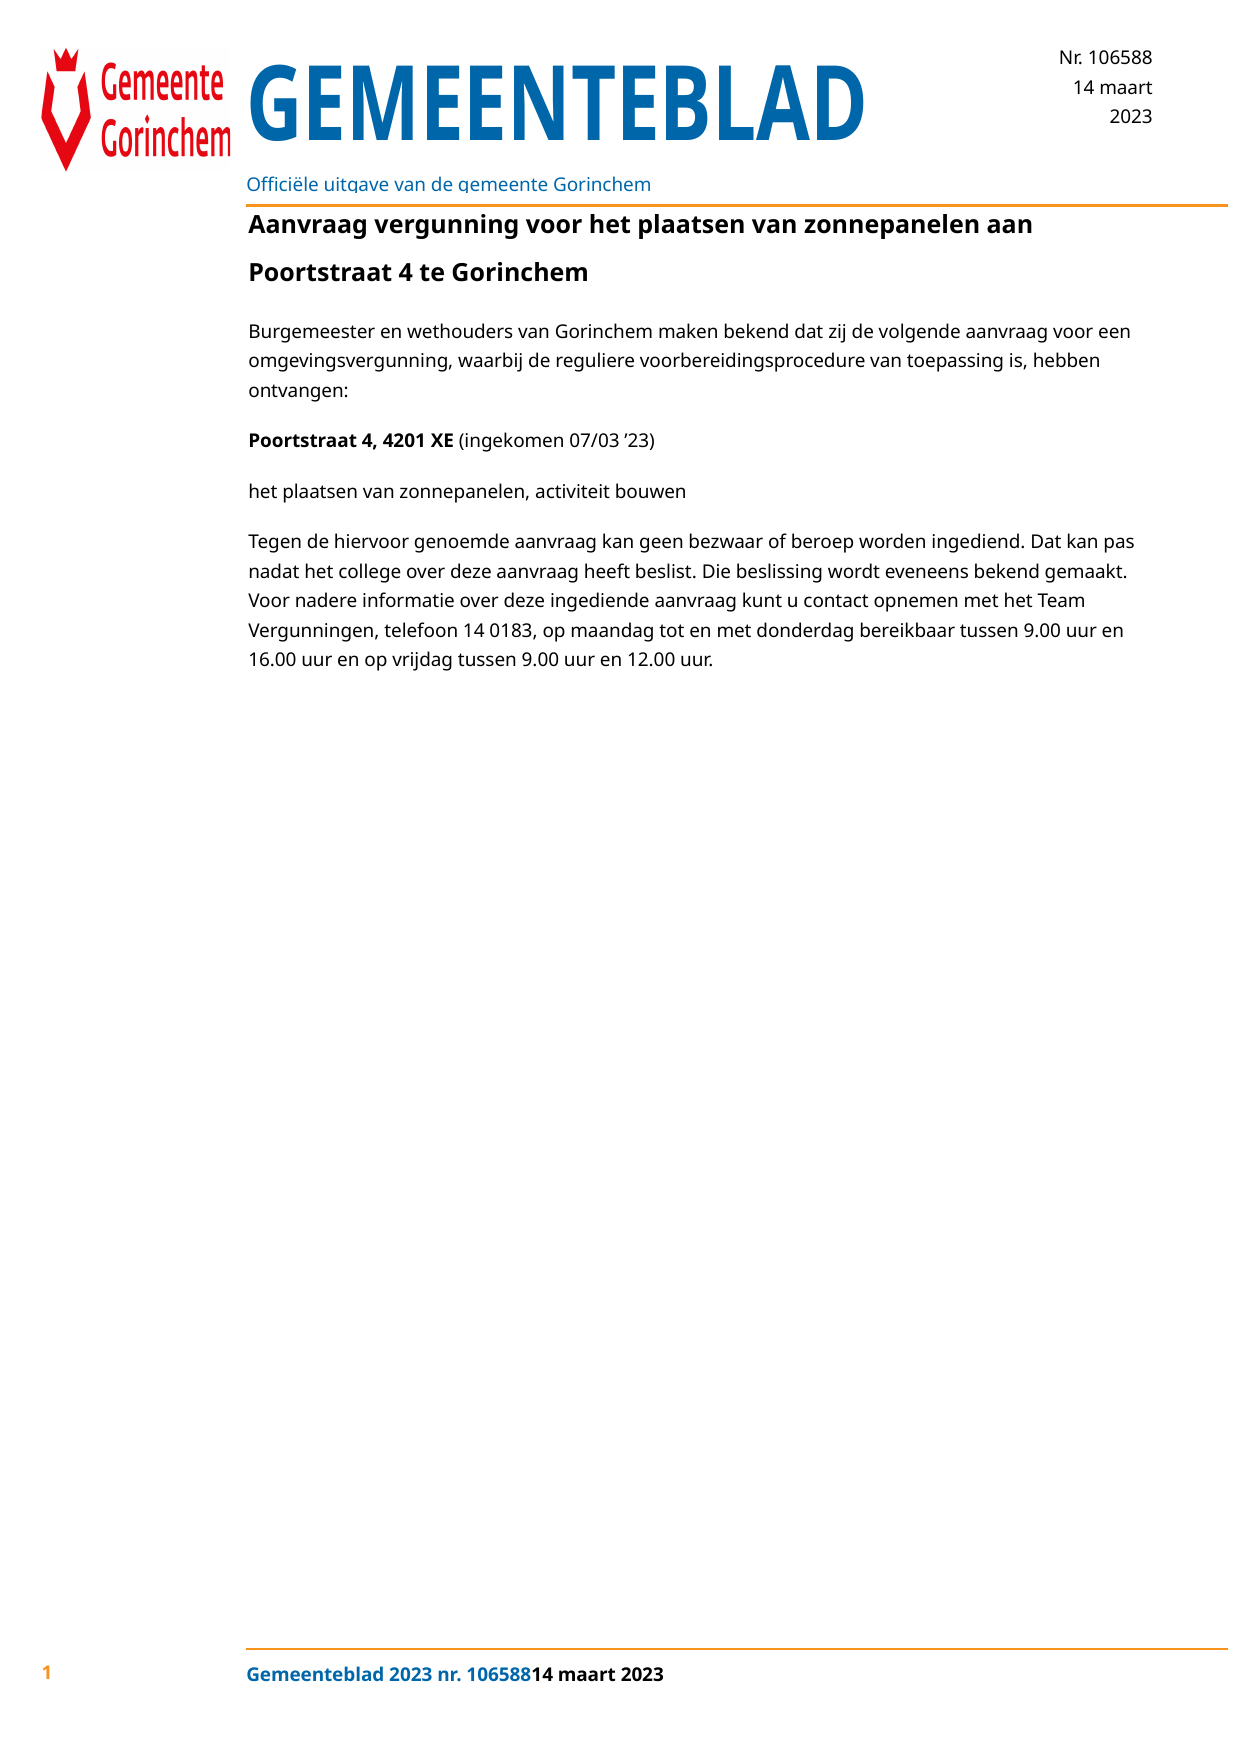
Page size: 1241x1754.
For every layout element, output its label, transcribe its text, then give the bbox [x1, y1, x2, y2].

text Aanvraag vergunning voor het plaatsen van zonnepanelen aan Poortstraat 4 te Gorinchem [248, 207, 1152, 288]
text het plaatsen van zonnepanelen, activiteit bouwen [248, 478, 1152, 504]
picture [41, 47, 231, 172]
text Burgemeester en wethouders van Gorinchem maken bekend dat zij de volgende aanvraag voor een omgevingsvergunning, waarbij de reguliere voorbereidingsprocedure van toepassing is, hebben ontvangen: [248, 318, 1152, 403]
text Tegen de hiervoor genoemde aanvraag kan geen bezwaar of beroep worden ingediend. Dat kan pas nadat het college over deze aanvraag heeft beslist. Die beslissing wordt eveneens bekend gemaakt. Voor nadere informatie over deze ingediende aanvraag kunt u contact opnemen met het Team Vergunningen, telefoon 14 0183, op maandag tot en met donderdag bereikbaar tussen 9.00 uur en 16.00 uur en op vrijdag tussen 9.00 uur en 12.00 uur. [248, 528, 1152, 672]
text Poortstraat 4, 4201 XE (ingekomen 07/03 ’23) [248, 427, 1152, 453]
